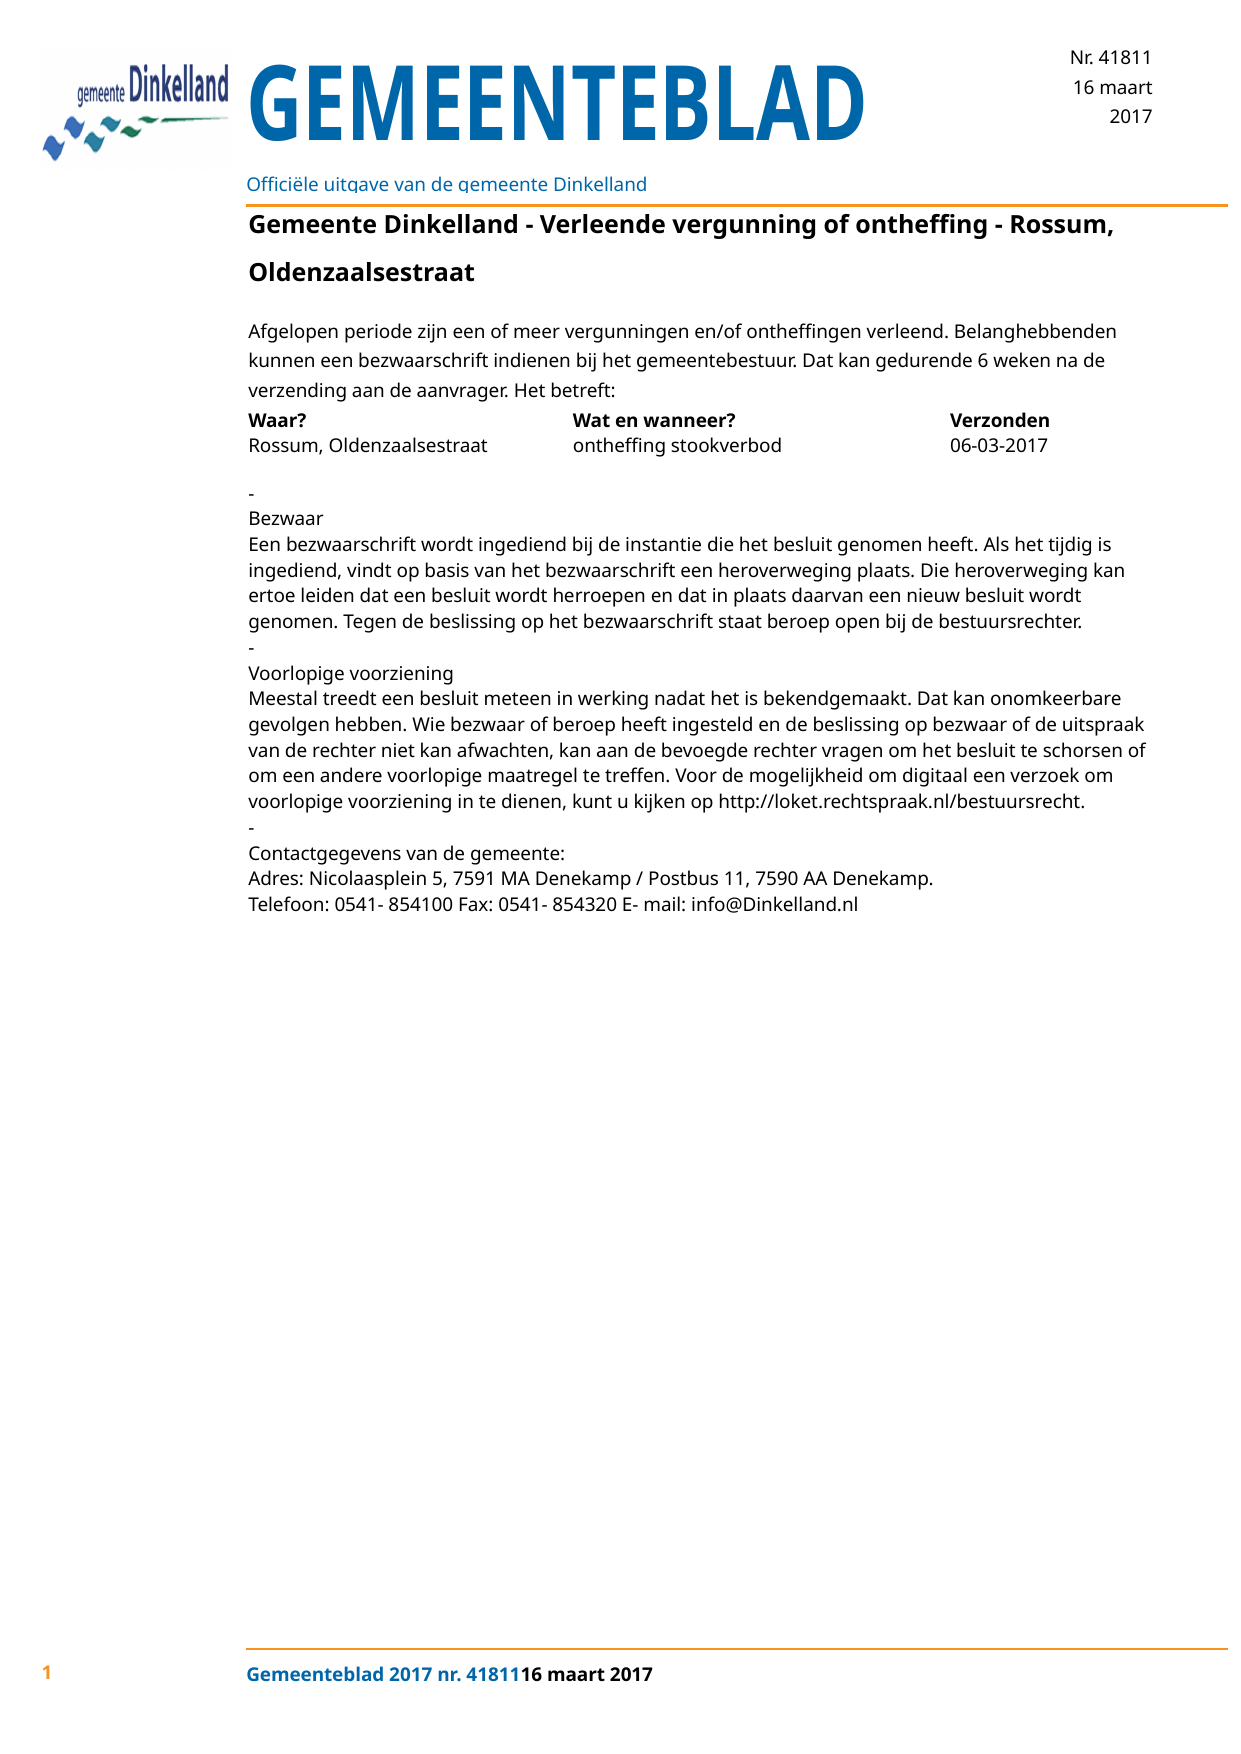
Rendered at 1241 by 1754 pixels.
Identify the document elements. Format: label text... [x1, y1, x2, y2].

text - [248, 480, 1152, 505]
table_cell ontheffing stookverbod [573, 433, 950, 458]
table_cell 06-03-2017 [950, 433, 1152, 458]
text Contactgegevens van de gemeente: [248, 840, 1152, 866]
table_header Verzonden [950, 407, 1152, 432]
text Gemeente Dinkelland - Verleende vergunning of ontheffing - Rossum, Oldenzaalsestraat [248, 207, 1152, 288]
table_header Waar? [248, 407, 573, 432]
picture [41, 47, 231, 172]
text - [248, 634, 1152, 660]
text - [248, 814, 1152, 840]
table_header Wat en wanneer? [573, 407, 950, 432]
text Meestal treedt een besluit meteen in werking nadat het is bekendgemaakt. Dat kan onomkeerbare gevolgen hebben. Wie bezwaar of beroep heeft ingesteld en de beslissing op bezwaar of de uitspraak van de rechter niet kan afwachten, kan aan de bevoegde rechter vragen om het besluit te schorsen of om een andere voorlopige maatregel te treffen. Voor de mogelijkheid om digitaal een verzoek om voorlopige voorziening in te dienen, kunt u kijken op http://loket.rechtspraak.nl/bestuursrecht. [248, 686, 1152, 814]
table_cell Rossum, Oldenzaalsestraat [248, 433, 573, 458]
text Bezwaar [248, 505, 1152, 531]
text Voorlopige voorziening [248, 660, 1152, 686]
text Een bezwaarschrift wordt ingediend bij de instantie die het besluit genomen heeft. Als het tijdig is ingediend, vindt op basis van het bezwaarschrift een heroverweging plaats. Die heroverweging kan ertoe leiden dat een besluit wordt herroepen en dat in plaats daarvan een nieuw besluit wordt genomen. Tegen de beslissing op het bezwaarschrift staat beroep open bij de bestuursrechter. [248, 531, 1152, 634]
text Afgelopen periode zijn een of meer vergunningen en/of ontheffingen verleend. Belanghebbenden kunnen een bezwaarschrift indienen bij het gemeentebestuur. Dat kan gedurende 6 weken na de verzending aan de aanvrager. Het betreft: [248, 318, 1152, 403]
text Adres: Nicolaasplein 5, 7591 MA Denekamp / Postbus 11, 7590 AA Denekamp. [248, 866, 1152, 891]
text Telefoon: 0541- 854100 Fax: 0541- 854320 E- mail: info@Dinkelland.nl [248, 891, 1152, 917]
